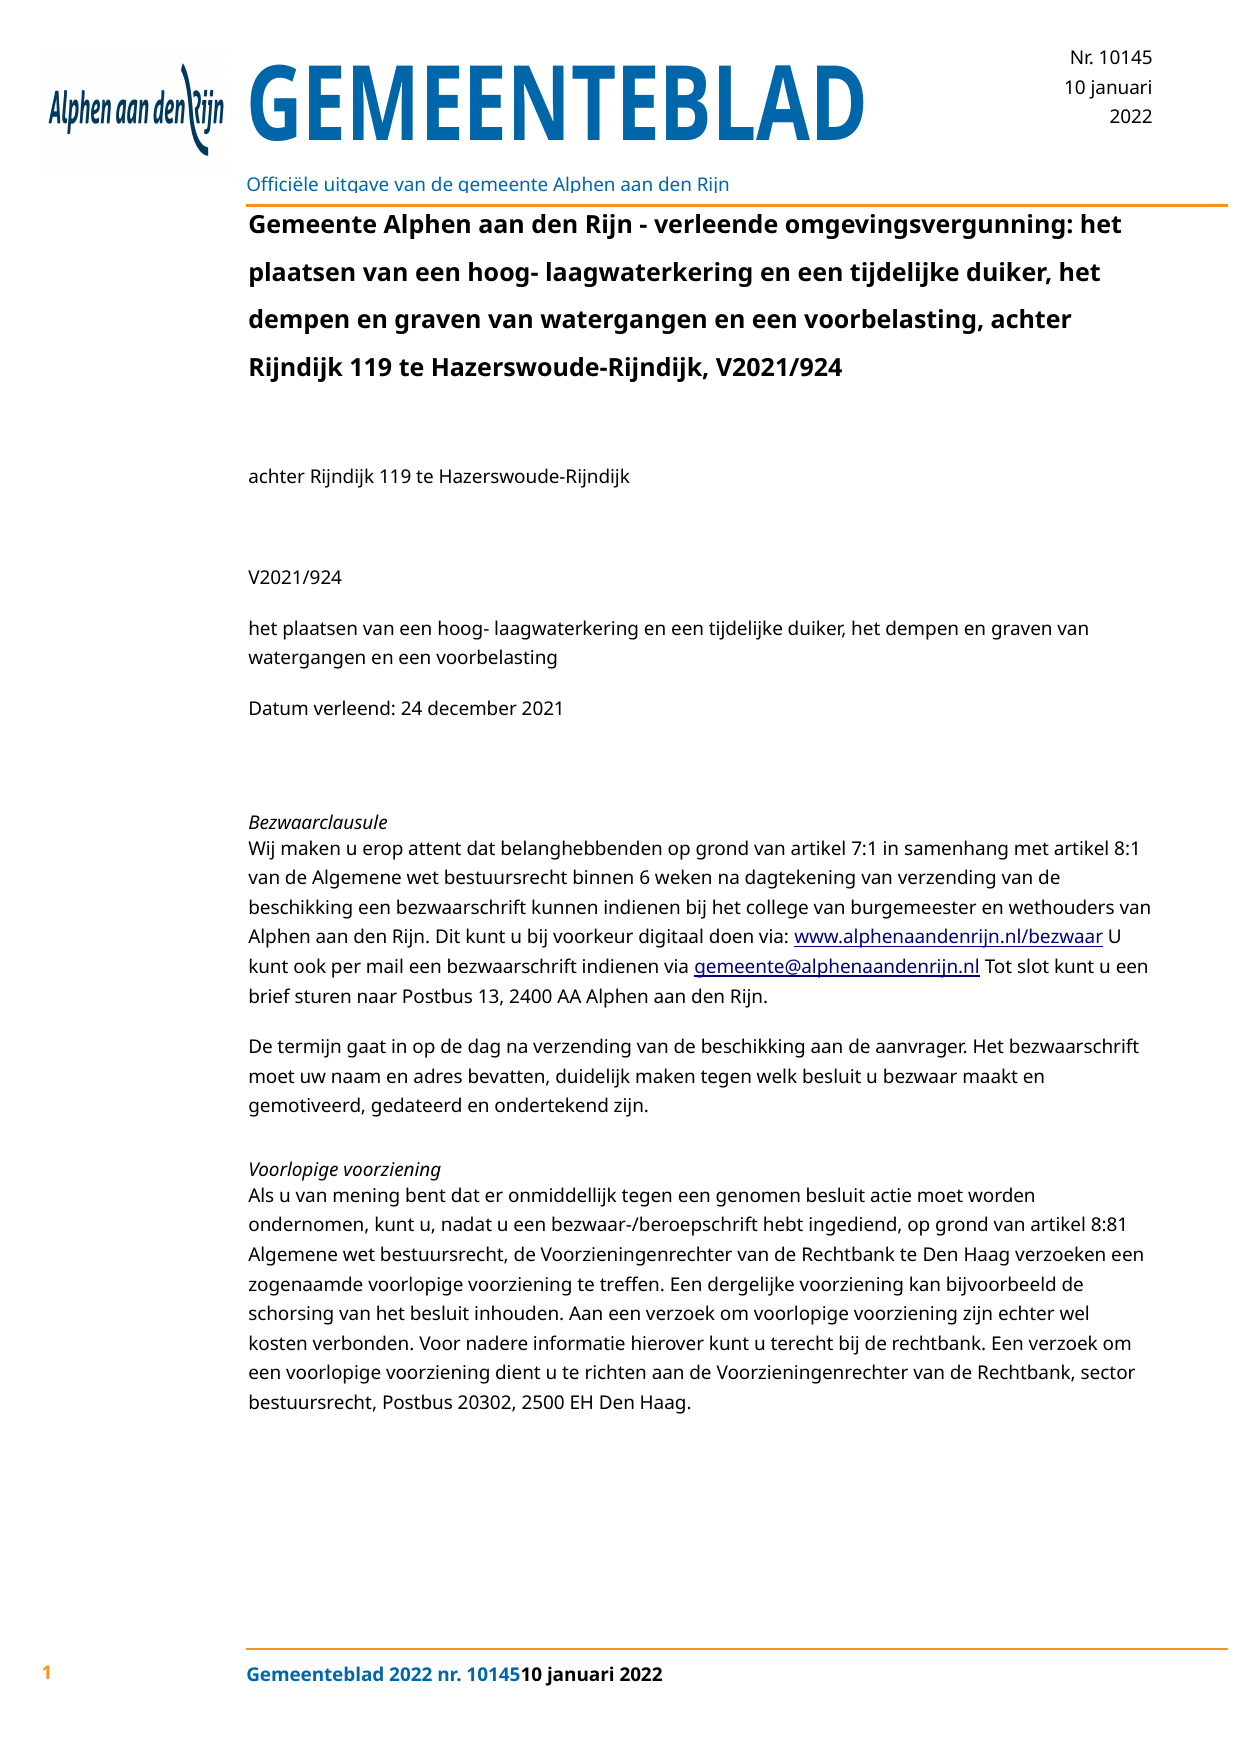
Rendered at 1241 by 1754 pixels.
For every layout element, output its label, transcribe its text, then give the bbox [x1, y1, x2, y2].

text Datum verleend: 24 december 2021 [248, 695, 1152, 721]
text het plaatsen van een hoog- laagwaterkering en een tijdelijke duiker, het dempen en graven van watergangen en een voorbelasting [248, 615, 1152, 670]
picture [41, 47, 231, 172]
text De termijn gaat in op de dag na verzending van de beschikking aan de aanvrager. Het bezwaarschrift moet uw naam en adres bevatten, duidelijk maken tegen welk besluit u bezwaar maakt en gemotiveerd, gedateerd en ondertekend zijn. [248, 1033, 1152, 1118]
text Voorlopige voorziening [248, 1156, 1152, 1182]
text Gemeente Alphen aan den Rijn - verleende omgevingsvergunning: het plaatsen van een hoog- laagwaterkering en een tijdelijke duiker, het dempen en graven van watergangen en een voorbelasting, achter Rijndijk 119 te Hazerswoude-Rijndijk, V2021/924 [248, 207, 1152, 384]
text Wij maken u erop attent dat belanghebbenden op grond van artikel 7:1 in samenhang met artikel 8:1 van de Algemene wet bestuursrecht binnen 6 weken na dagtekening van verzending van de beschikking een bezwaarschrift kunnen indienen bij het college van burgemeester en wethouders van Alphen aan den Rijn. Dit kunt u bij voorkeur digitaal doen via: www.alphenaandenrijn.nl/bezwaar U kunt ook per mail een bezwaarschrift indienen via gemeente@alphenaandenrijn.nl Tot slot kunt u een brief sturen naar Postbus 13, 2400 AA Alphen aan den Rijn. [248, 835, 1152, 1008]
text V2021/924 [248, 564, 1152, 590]
text Bezwaarclausule [248, 809, 1152, 835]
text Als u van mening bent dat er onmiddellijk tegen een genomen besluit actie moet worden ondernomen, kunt u, nadat u een bezwaar-/beroepschrift hebt ingediend, op grond van artikel 8:81 Algemene wet bestuursrecht, de Voorzieningenrechter van de Rechtbank te Den Haag verzoeken een zogenaamde voorlopige voorziening te treffen. Een dergelijke voorziening kan bijvoorbeeld de schorsing van het besluit inhouden. Aan een verzoek om voorlopige voorziening zijn echter wel kosten verbonden. Voor nadere informatie hierover kunt u terecht bij de rechtbank. Een verzoek om een voorlopige voorziening dient u te richten aan de Voorzieningenrechter van de Rechtbank, sector bestuursrecht, Postbus 20302, 2500 EH Den Haag. [248, 1182, 1152, 1415]
text achter Rijndijk 119 te Hazerswoude-Rijndijk [248, 463, 1152, 489]
